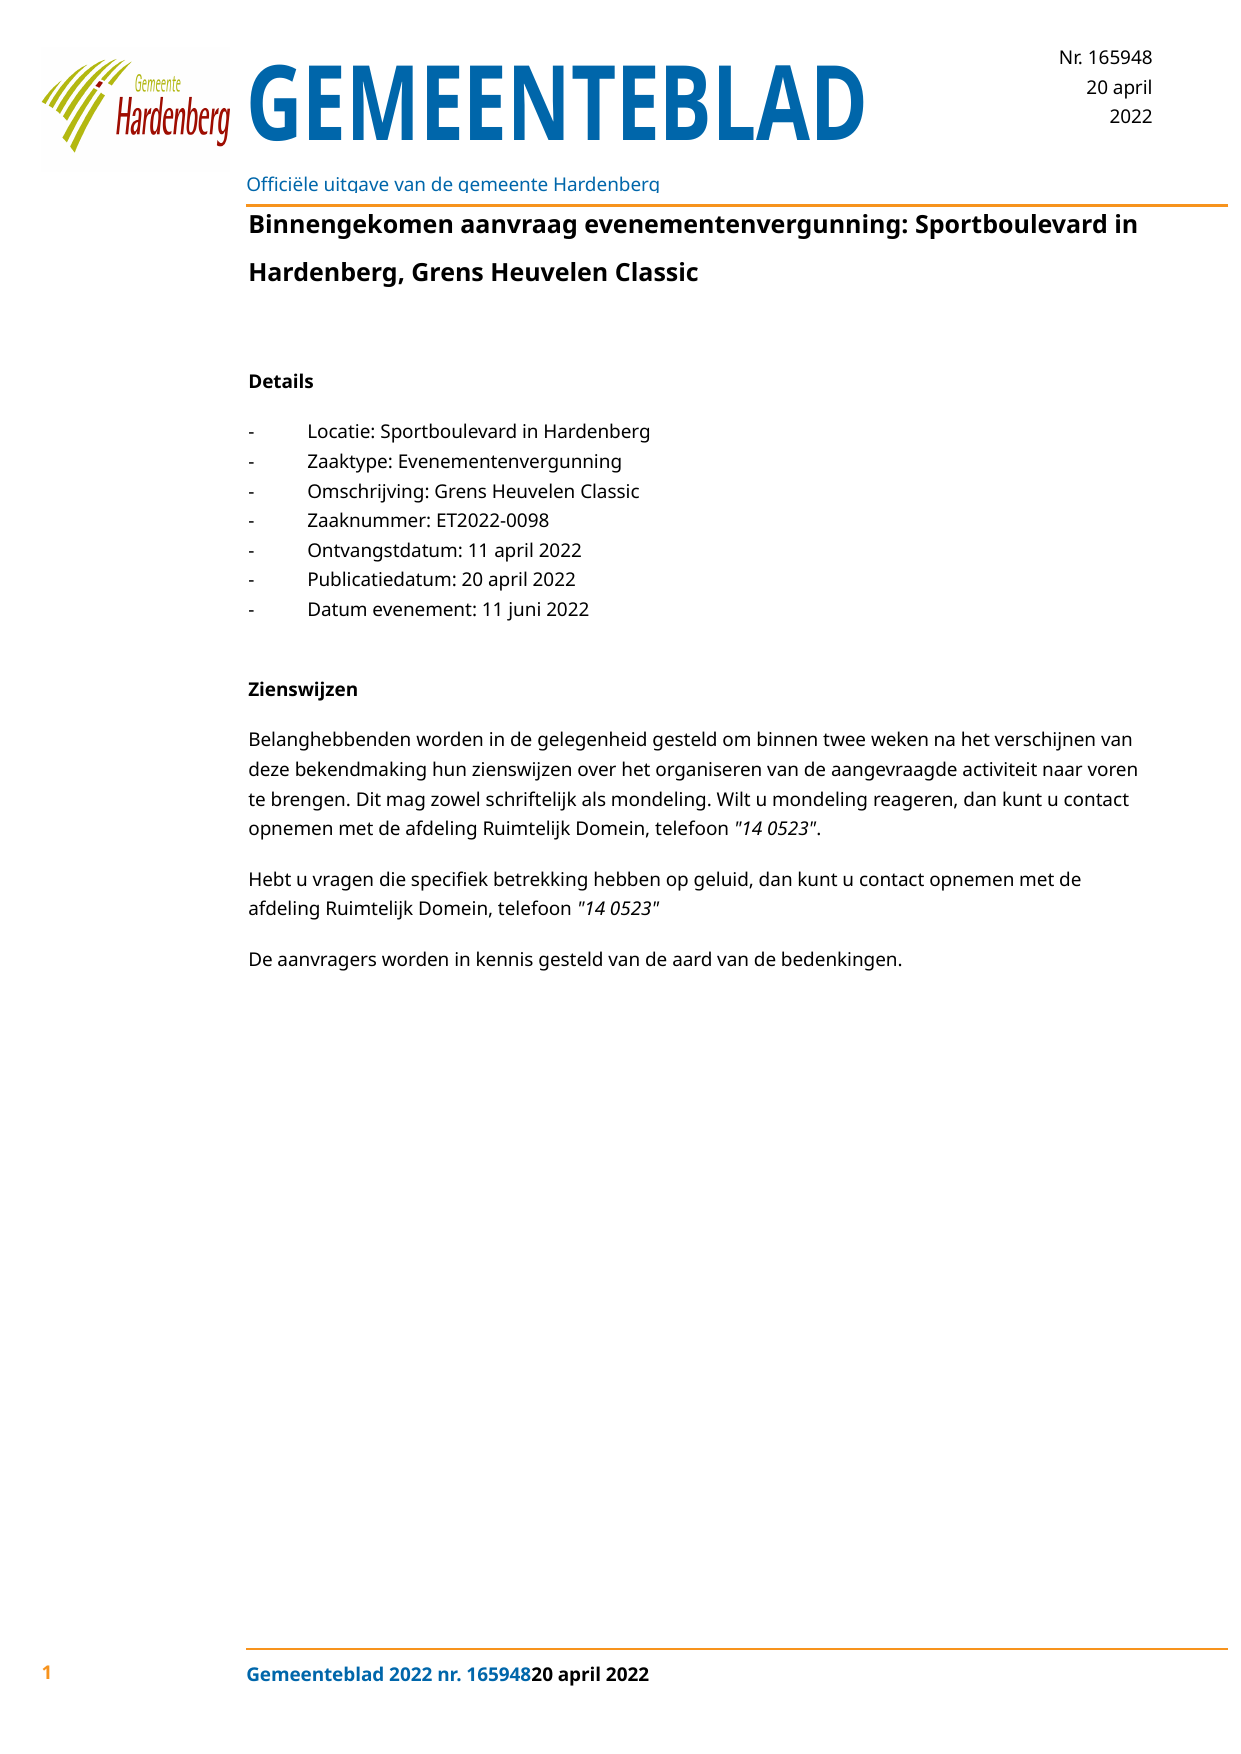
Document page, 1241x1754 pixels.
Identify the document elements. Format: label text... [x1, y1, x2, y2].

text De aanvragers worden in kennis gesteld van de aard van de bedenkingen. [248, 946, 1152, 972]
list Datum evenement: 11 juni 2022 [248, 596, 1152, 622]
text Belanghebbenden worden in de gelegenheid gesteld om binnen twee weken na het verschijnen van deze bekendmaking hun zienswijzen over het organiseren van de aangevraagde activiteit naar voren te brengen. Dit mag zowel schriftelijk als mondeling. Wilt u mondeling reageren, dan kunt u contact opnemen met de afdeling Ruimtelijk Domein, telefoon "14 0523". [248, 727, 1152, 841]
list Zaaktype: Evenementenvergunning [248, 448, 1152, 474]
text Binnengekomen aanvraag evenementenvergunning: Sportboulevard in Hardenberg, Grens Heuvelen Classic [248, 207, 1152, 288]
text Details [248, 368, 1152, 394]
list Omschrijving: Grens Heuvelen Classic [248, 478, 1152, 504]
picture [41, 47, 231, 172]
list Ontvangstdatum: 11 april 2022 [248, 537, 1152, 563]
list Zaaknummer: ET2022-0098 [248, 507, 1152, 533]
list Publicatiedatum: 20 april 2022 [248, 567, 1152, 592]
list Locatie: Sportboulevard in Hardenberg [248, 419, 1152, 444]
text Hebt u vragen die specifiek betrekking hebben op geluid, dan kunt u contact opnemen met de afdeling Ruimtelijk Domein, telefoon "14 0523" [248, 866, 1152, 921]
text Zienswijzen [248, 676, 1152, 702]
